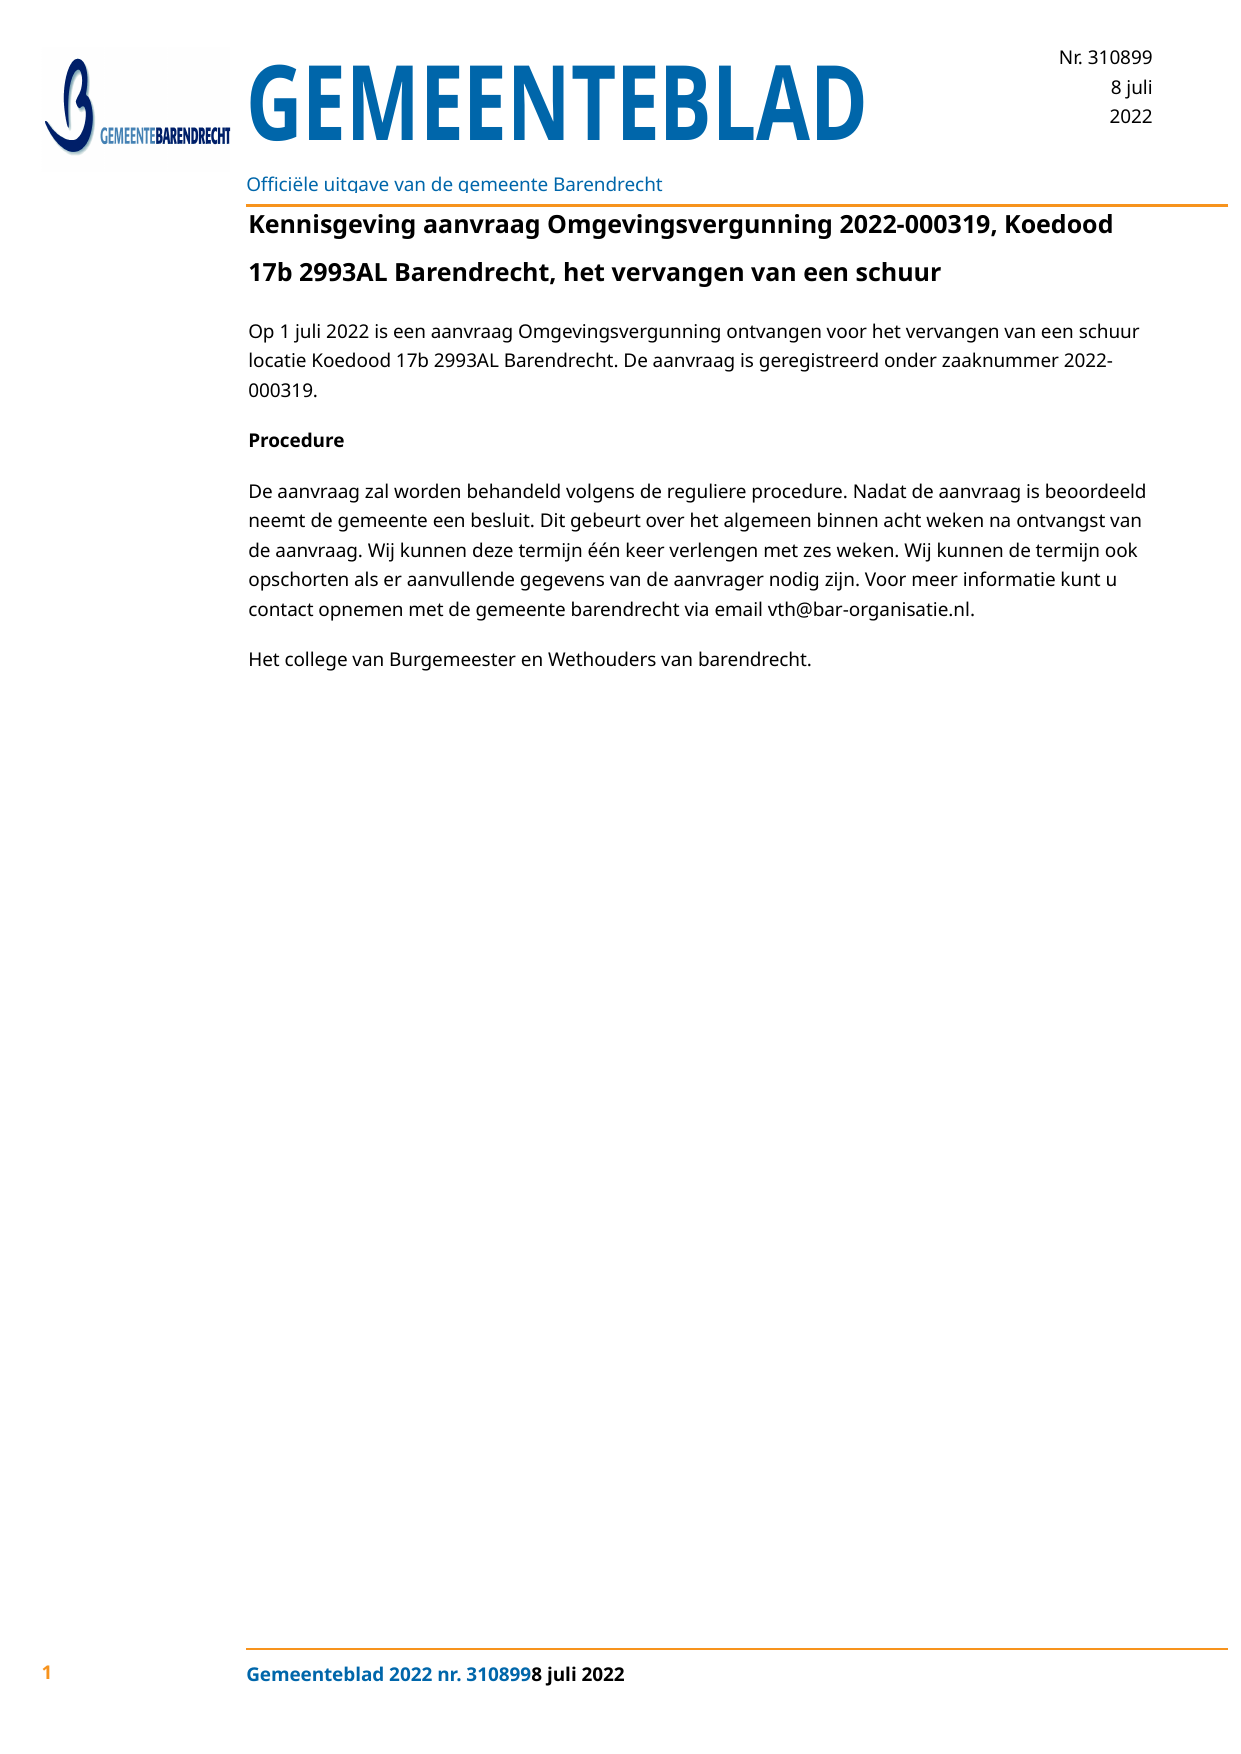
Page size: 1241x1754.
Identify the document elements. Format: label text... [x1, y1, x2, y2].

text Op 1 juli 2022 is een aanvraag Omgevingsvergunning ontvangen voor het vervangen van een schuur locatie Koedood 17b 2993AL Barendrecht. De aanvraag is geregistreerd onder zaaknummer 2022-000319. [248, 318, 1152, 403]
text Het college van Burgemeester en Wethouders van barendrecht. [248, 647, 1152, 672]
text Procedure [248, 427, 1152, 453]
text Kennisgeving aanvraag Omgevingsvergunning 2022-000319, Koedood 17b 2993AL Barendrecht, het vervangen van een schuur [248, 207, 1152, 288]
picture [41, 47, 231, 172]
text De aanvraag zal worden behandeld volgens de reguliere procedure. Nadat de aanvraag is beoordeeld neemt de gemeente een besluit. Dit gebeurt over het algemeen binnen acht weken na ontvangst van de aanvraag. Wij kunnen deze termijn één keer verlengen met zes weken. Wij kunnen de termijn ook opschorten als er aanvullende gegevens van de aanvrager nodig zijn. Voor meer informatie kunt u contact opnemen met de gemeente barendrecht via email vth@bar-organisatie.nl. [248, 478, 1152, 622]
